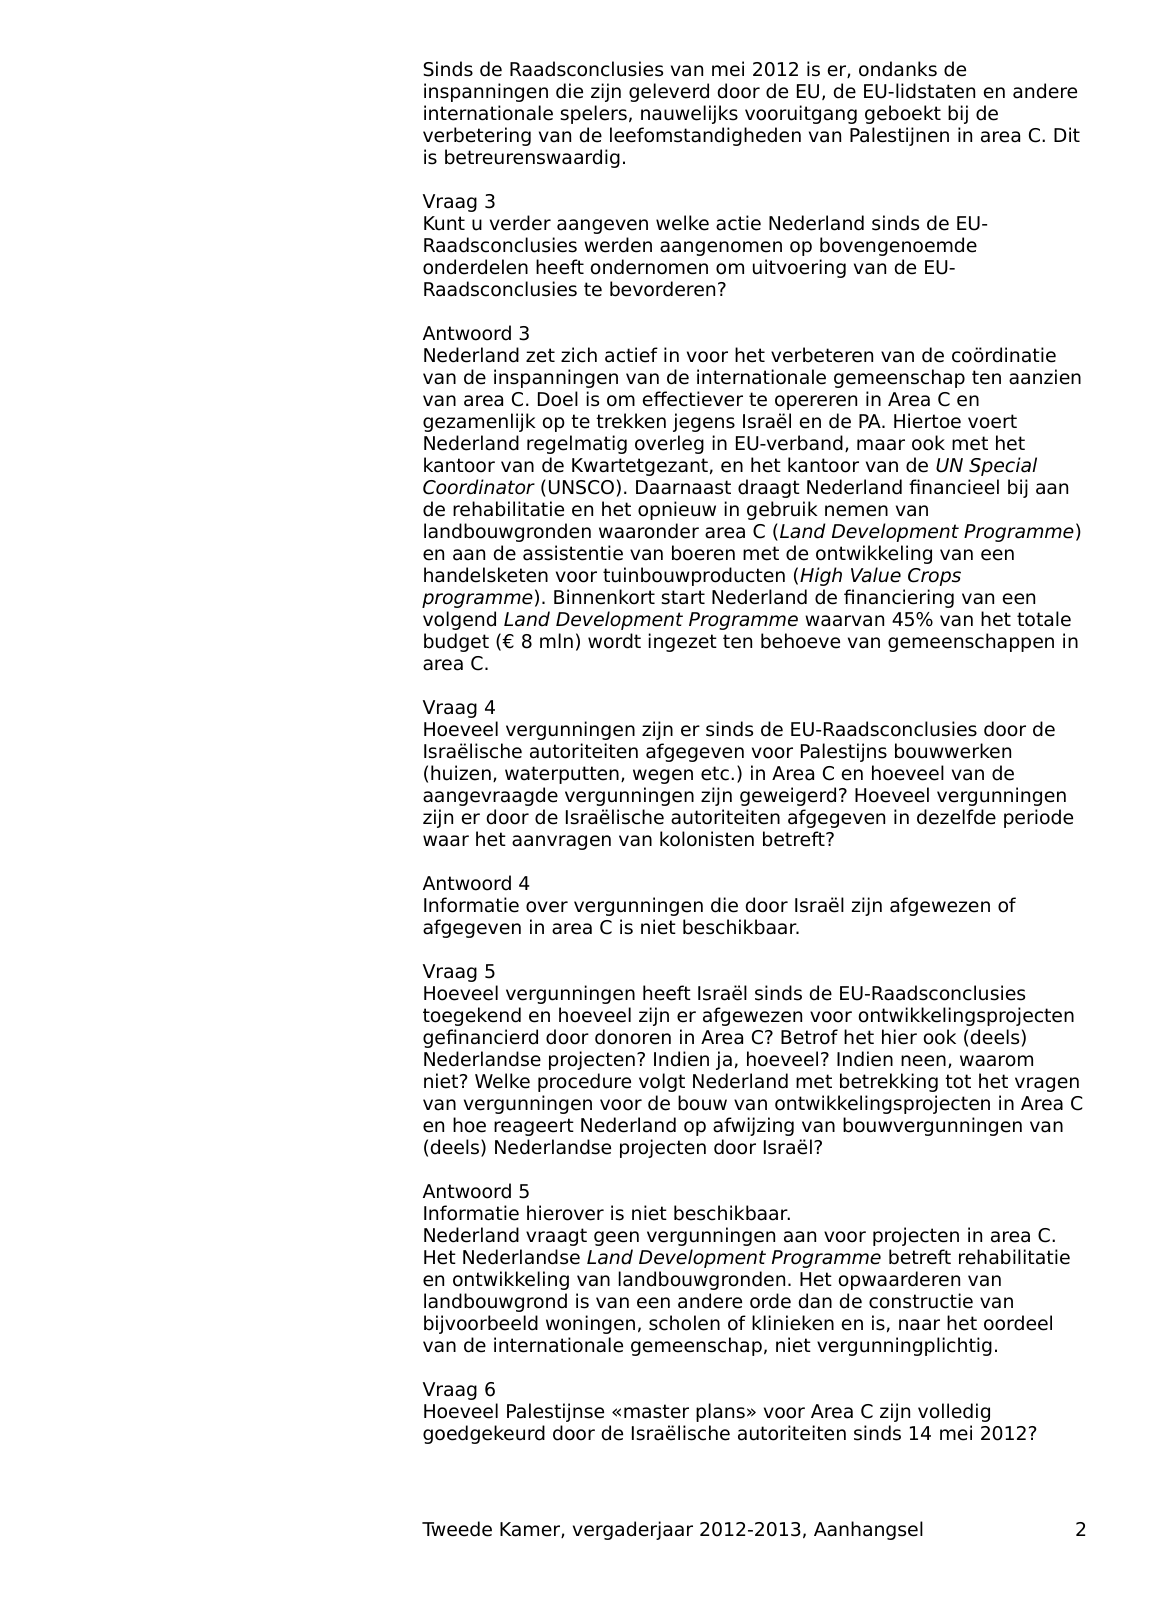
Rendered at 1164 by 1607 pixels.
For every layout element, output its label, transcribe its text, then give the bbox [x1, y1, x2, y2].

text Sinds de Raadsconclusies van mei 2012 is er, ondanks de inspanningen die zijn geleverd door de EU, de EU-lidstaten en andere internationale spelers, nauwelijks vooruitgang geboekt bij de verbetering van de leefomstandigheden van Palestijnen in area C. Dit is betreurenswaardig. [422, 59, 1087, 169]
text Hoeveel Palestijnse «master plans» voor Area C zijn volledig goedgekeurd door de Israëlische autoriteiten sinds 14 mei 2012? [422, 1401, 1087, 1445]
text Vraag 4 [422, 697, 1087, 719]
text Nederland zet zich actief in voor het verbeteren van de coördinatie van de inspanningen van de internationale gemeenschap ten aanzien van area C. Doel is om effectiever te opereren in Area C en gezamenlijk op te trekken jegens Israël en de PA. Hiertoe voert Nederland regelmatig overleg in EU-verband, maar ook met het kantoor van de Kwartetgezant, en het kantoor van de UN Special Coordinator (UNSCO). Daarnaast draagt Nederland financieel bij aan de rehabilitatie en het opnieuw in gebruik nemen van landbouwgronden waaronder area C (Land Development Programme) en aan de assistentie van boeren met de ontwikkeling van een handelsketen voor tuinbouwproducten (High Value Crops programme). Binnenkort start Nederland de financiering van een volgend Land Development Programme waarvan 45% van het totale budget (€ 8 mln) wordt ingezet ten behoeve van gemeenschappen in area C. [422, 345, 1087, 675]
text Vraag 3 [422, 191, 1087, 213]
text Antwoord 5 [422, 1181, 1087, 1203]
text Nederland vraagt geen vergunningen aan voor projecten in area C. Het Nederlandse Land Development Programme betreft rehabilitatie en ontwikkeling van landbouwgronden. Het opwaarderen van landbouwgrond is van een andere orde dan de constructie van bijvoorbeeld woningen, scholen of klinieken en is, naar het oordeel van de internationale gemeenschap, niet vergunningplichtig. [422, 1225, 1087, 1357]
text Informatie over vergunningen die door Israël zijn afgewezen of afgegeven in area C is niet beschikbaar. [422, 895, 1087, 939]
text Vraag 6 [422, 1379, 1087, 1401]
text Kunt u verder aangeven welke actie Nederland sinds de EU-Raadsconclusies werden aangenomen op bovengenoemde onderdelen heeft ondernomen om uitvoering van de EU-Raadsconclusies te bevorderen? [422, 213, 1087, 301]
text Hoeveel vergunningen zijn er sinds de EU-Raadsconclusies door de Israëlische autoriteiten afgegeven voor Palestijns bouwwerken (huizen, waterputten, wegen etc.) in Area C en hoeveel van de aangevraagde vergunningen zijn geweigerd? Hoeveel vergunningen zijn er door de Israëlische autoriteiten afgegeven in dezelfde periode waar het aanvragen van kolonisten betreft? [422, 719, 1087, 851]
text Vraag 5 [422, 961, 1087, 983]
text Antwoord 3 [422, 323, 1087, 345]
text Informatie hierover is niet beschikbaar. [422, 1203, 1087, 1225]
text Hoeveel vergunningen heeft Israël sinds de EU-Raadsconclusies toegekend en hoeveel zijn er afgewezen voor ontwikkelingsprojecten gefinancierd door donoren in Area C? Betrof het hier ook (deels) Nederlandse projecten? Indien ja, hoeveel? Indien neen, waarom niet? Welke procedure volgt Nederland met betrekking tot het vragen van vergunningen voor de bouw van ontwikkelingsprojecten in Area C en hoe reageert Nederland op afwijzing van bouwvergunningen van (deels) Nederlandse projecten door Israël? [422, 983, 1087, 1159]
text Antwoord 4 [422, 873, 1087, 895]
